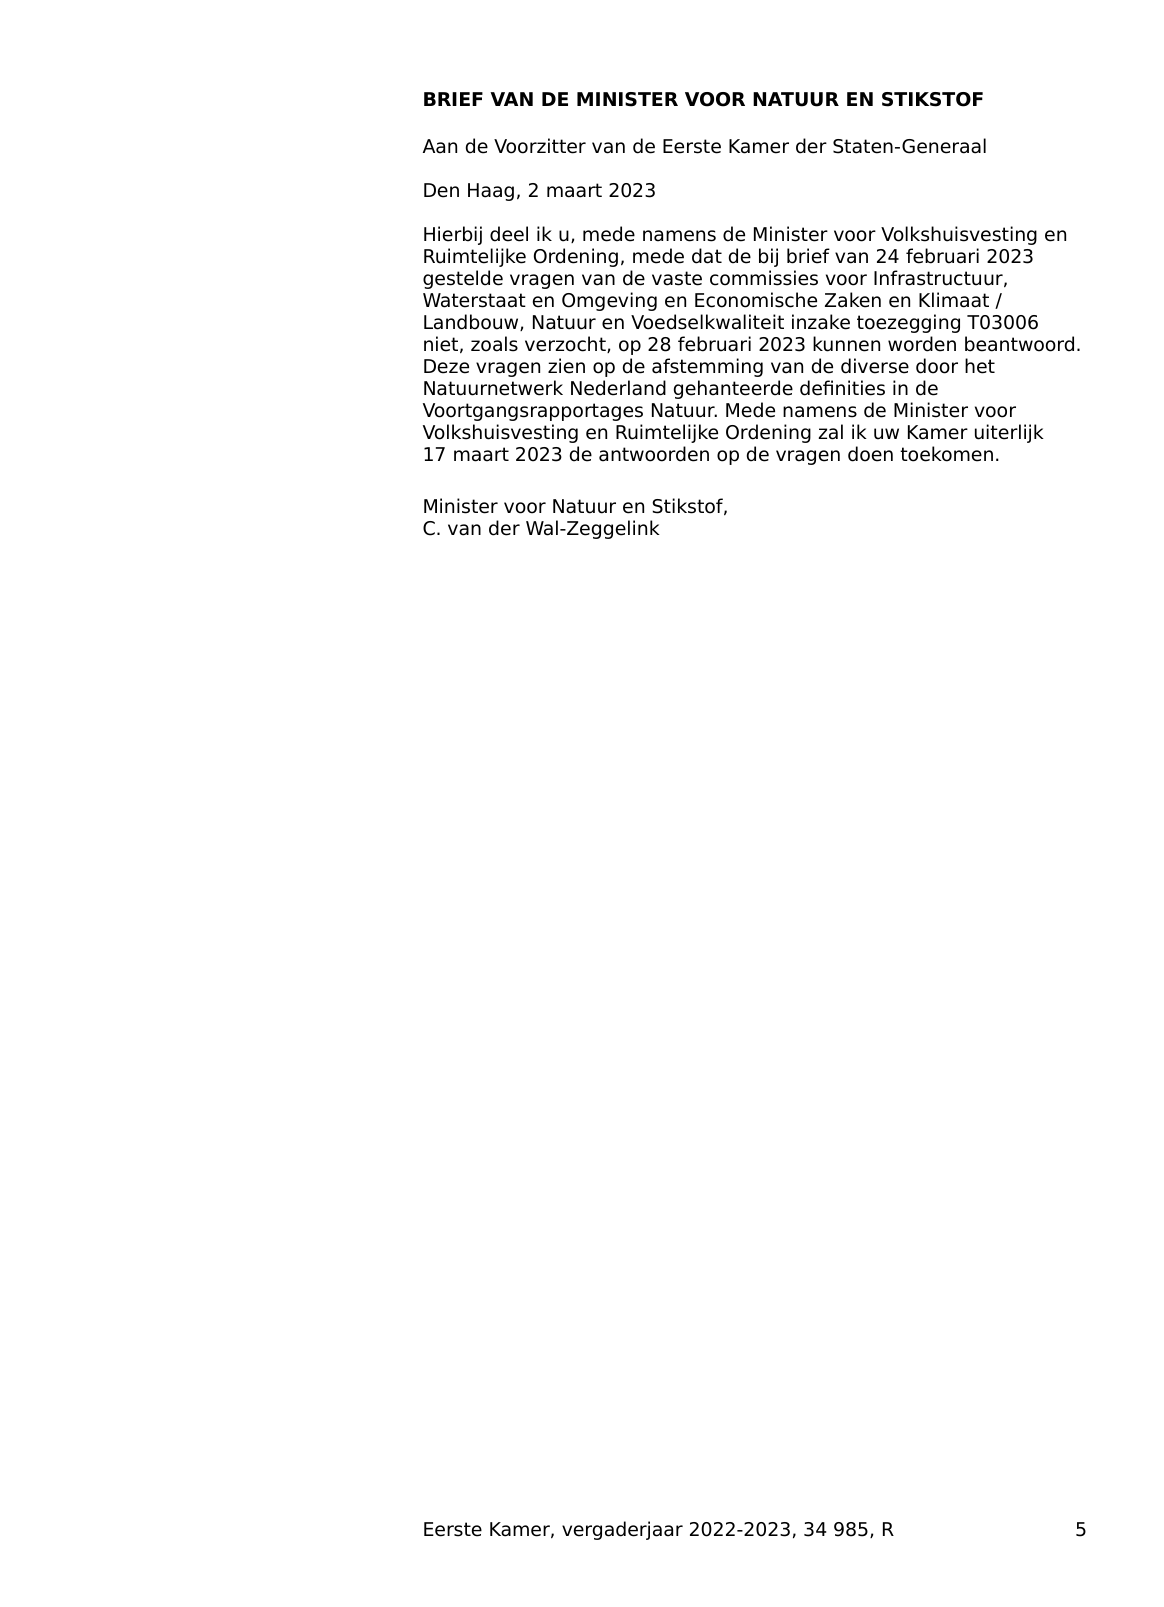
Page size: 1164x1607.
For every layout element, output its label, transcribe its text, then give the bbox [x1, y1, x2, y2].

text Hierbij deel ik u, mede namens de Minister voor Volkshuisvesting en Ruimtelijke Ordening, mede dat de bij brief van 24 februari 2023 gestelde vragen van de vaste commissies voor Infrastructuur, Waterstaat en Omgeving en Economische Zaken en Klimaat / Landbouw, Natuur en Voedselkwaliteit inzake toezegging T03006 niet, zoals verzocht, op 28 februari 2023 kunnen worden beantwoord. Deze vragen zien op de afstemming van de diverse door het Natuurnetwerk Nederland gehanteerde definities in de Voortgangsrapportages Natuur. Mede namens de Minister voor Volkshuisvesting en Ruimtelijke Ordening zal ik uw Kamer uiterlijk 17 maart 2023 de antwoorden op de vragen doen toekomen. [422, 224, 1087, 466]
text Minister voor Natuur en Stikstof, C. van der Wal-Zeggelink [422, 496, 1087, 540]
subtitle BRIEF VAN DE MINISTER VOOR NATUUR EN STIKSTOF [422, 89, 1087, 111]
text Den Haag, 2 maart 2023 [422, 180, 1087, 202]
text Aan de Voorzitter van de Eerste Kamer der Staten-Generaal [422, 136, 1087, 158]
